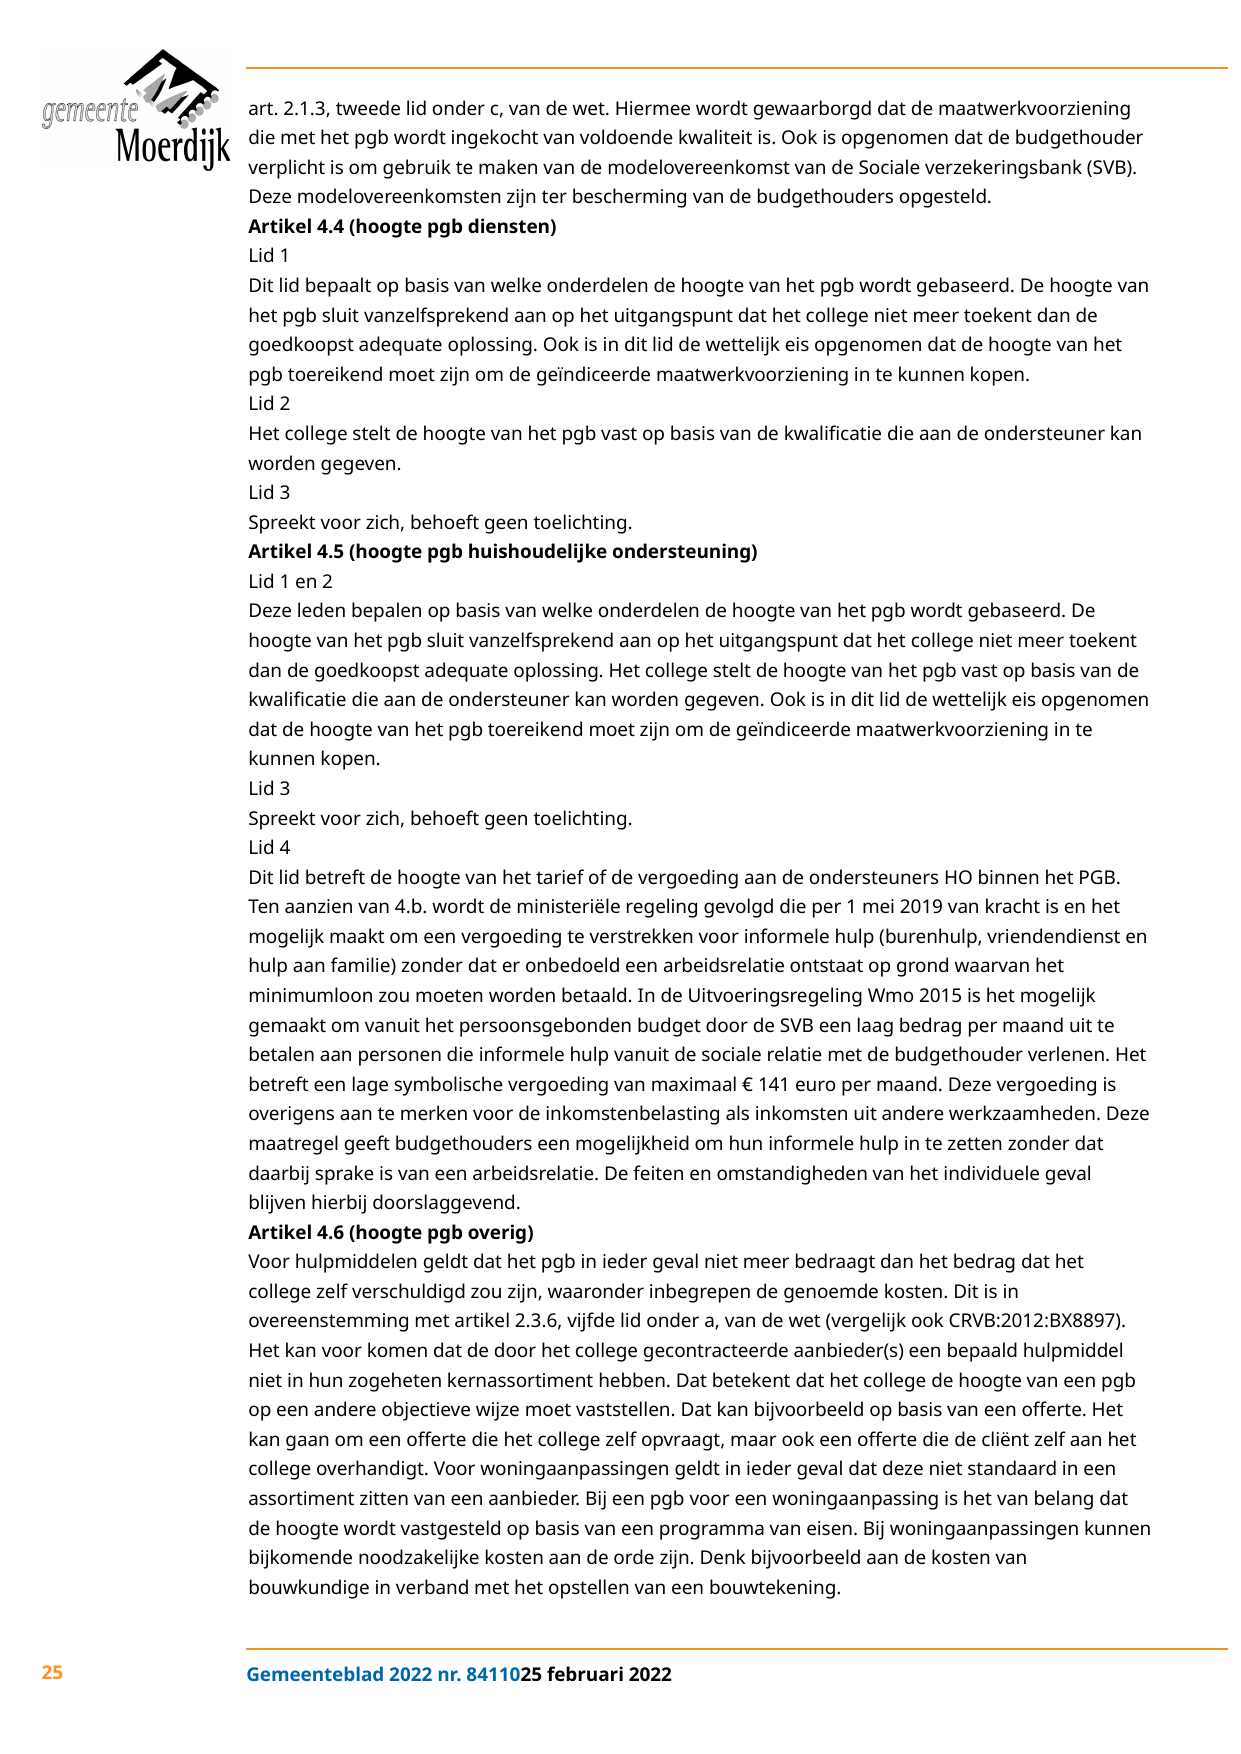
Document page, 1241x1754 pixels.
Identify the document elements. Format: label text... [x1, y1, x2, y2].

text Dit lid bepaalt op basis van welke onderdelen de hoogte van het pgb wordt gebaseerd. De hoogte van het pgb sluit vanzelfsprekend aan op het uitgangspunt dat het college niet meer toekent dan de goedkoopst adequate oplossing. Ook is in dit lid de wettelijk eis opgenomen dat de hoogte van het pgb toereikend moet zijn om de geïndiceerde maatwerkvoorziening in te kunnen kopen. [248, 272, 1152, 387]
text Voor hulpmiddelen geldt dat het pgb in ieder geval niet meer bedraagt dan het bedrag dat het college zelf verschuldigd zou zijn, waaronder inbegrepen de genoemde kosten. Dit is in overeenstemming met artikel 2.3.6, vijfde lid onder a, van de wet (vergelijk ook CRVB:2012:BX8897). Het kan voor komen dat de door het college gecontracteerde aanbieder(s) een bepaald hulpmiddel niet in hun zogeheten kernassortiment hebben. Dat betekent dat het college de hoogte van een pgb op een andere objectieve wijze moet vaststellen. Dat kan bijvoorbeeld op basis van een offerte. Het kan gaan om een offerte die het college zelf opvraagt, maar ook een offerte die de cliënt zelf aan het college overhandigt. Voor woningaanpassingen geldt in ieder geval dat deze niet standaard in een assortiment zitten van een aanbieder. Bij een pgb voor een woningaanpassing is het van belang dat de hoogte wordt vastgesteld op basis van een programma van eisen. Bij woningaanpassingen kunnen bijkomende noodzakelijke kosten aan de orde zijn. Denk bijvoorbeeld aan de kosten van bouwkundige in verband met het opstellen van een bouwtekening. [248, 1248, 1152, 1600]
text Lid 3 [248, 479, 1152, 505]
picture [41, 47, 231, 172]
text Lid 3 [248, 775, 1152, 801]
text Lid 1 [248, 243, 1152, 268]
text Spreekt voor zich, behoeft geen toelichting. [248, 805, 1152, 831]
text Lid 1 en 2 [248, 568, 1152, 594]
text Dit lid betreft de hoogte van het tarief of de vergoeding aan de ondersteuners HO binnen het PGB. [248, 864, 1152, 890]
text Spreekt voor zich, behoeft geen toelichting. [248, 509, 1152, 535]
text Het college stelt de hoogte van het pgb vast op basis van de kwalificatie die aan de ondersteuner kan worden gegeven. [248, 420, 1152, 476]
text Ten aanzien van 4.b. wordt de ministeriële regeling gevolgd die per 1 mei 2019 van kracht is en het mogelijk maakt om een vergoeding te verstrekken voor informele hulp (burenhulp, vriendendienst en hulp aan familie) zonder dat er onbedoeld een arbeidsrelatie ontstaat op grond waarvan het minimumloon zou moeten worden betaald. In de Uitvoeringsregeling Wmo 2015 is het mogelijk gemaakt om vanuit het persoonsgebonden budget door de SVB een laag bedrag per maand uit te betalen aan personen die informele hulp vanuit de sociale relatie met de budgethouder verlenen. Het betreft een lage symbolische vergoeding van maximaal € 141 euro per maand. Deze vergoeding is overigens aan te merken voor de inkomstenbelasting als inkomsten uit andere werkzaamheden. Deze maatregel geeft budgethouders een mogelijkheid om hun informele hulp in te zetten zonder dat daarbij sprake is van een arbeidsrelatie. De feiten en omstandigheden van het individuele geval blijven hierbij doorslaggevend. [248, 893, 1152, 1215]
text Artikel 4.4 (hoogte pgb diensten) [248, 213, 1152, 239]
text Artikel 4.6 (hoogte pgb overig) [248, 1219, 1152, 1245]
text Deze leden bepalen op basis van welke onderdelen de hoogte van het pgb wordt gebaseerd. De hoogte van het pgb sluit vanzelfsprekend aan op het uitgangspunt dat het college niet meer toekent dan de goedkoopst adequate oplossing. Het college stelt de hoogte van het pgb vast op basis van de kwalificatie die aan de ondersteuner kan worden gegeven. Ook is in dit lid de wettelijk eis opgenomen dat de hoogte van het pgb toereikend moet zijn om de geïndiceerde maatwerkvoorziening in te kunnen kopen. [248, 598, 1152, 771]
text Lid 4 [248, 834, 1152, 860]
text art. 2.1.3, tweede lid onder c, van de wet. Hiermee wordt gewaarborgd dat de maatwerkvoorziening die met het pgb wordt ingekocht van voldoende kwaliteit is. Ook is opgenomen dat de budgethouder verplicht is om gebruik te maken van de modelovereenkomst van de Sociale verzekeringsbank (SVB). Deze modelovereenkomsten zijn ter bescherming van de budgethouders opgesteld. [248, 95, 1152, 209]
text Lid 2 [248, 391, 1152, 416]
text Artikel 4.5 (hoogte pgb huishoudelijke ondersteuning) [248, 538, 1152, 564]
